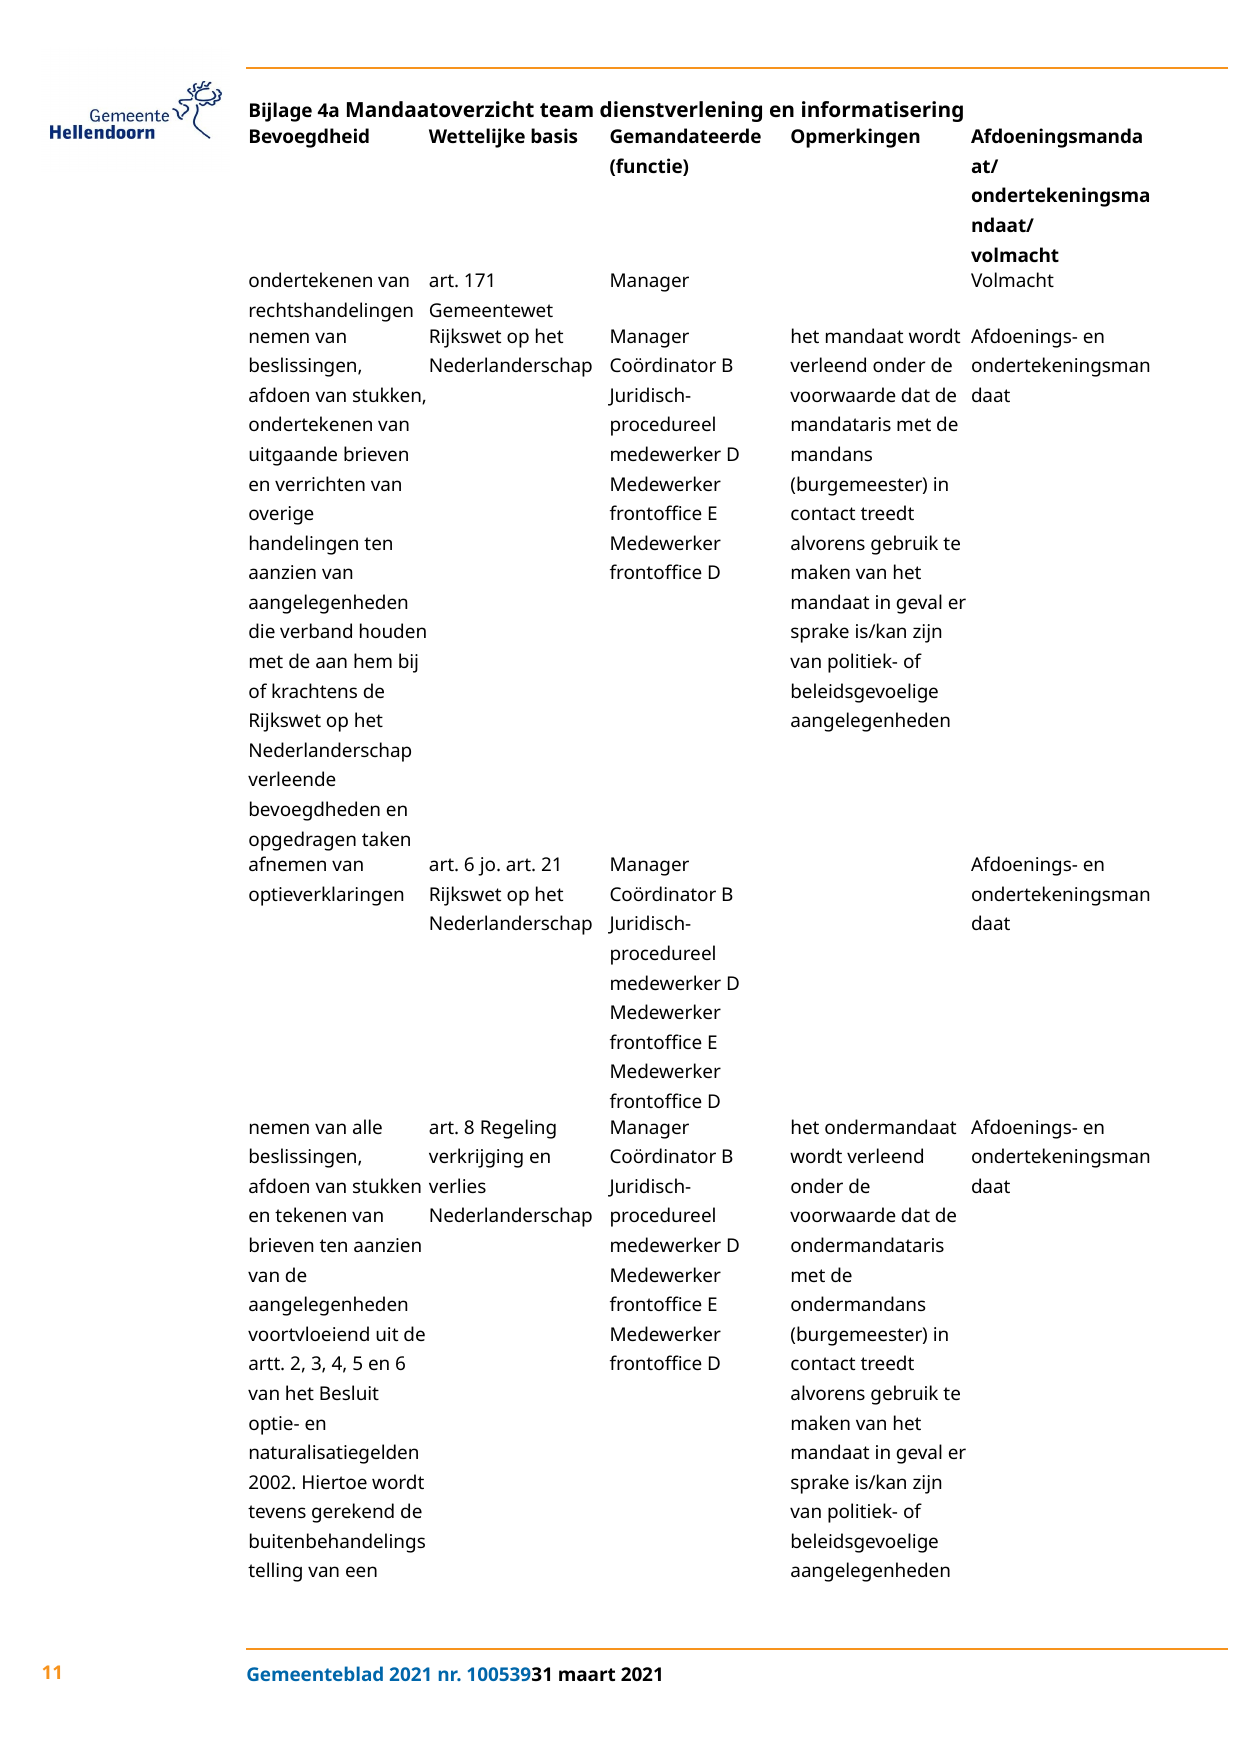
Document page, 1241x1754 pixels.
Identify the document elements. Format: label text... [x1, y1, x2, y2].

table_cell [790, 851, 971, 1114]
table_cell Manager Coördinator B Juridisch-procedureel medewerker D Medewerker frontoffice E Medewerker frontoffice D [609, 1114, 790, 1583]
table_cell Afdoenings- en ondertekeningsmandaat [971, 851, 1152, 1114]
table_header Gemandateerde (functie) [609, 124, 790, 267]
table_cell nemen van beslissingen, afdoen van stukken, ondertekenen van uitgaande brieven en verrichten van overige handelingen ten aanzien van aangelegenheden die verband houden met de aan hem bij of krachtens de Rijkswet op het Nederlanderschap verleende bevoegdheden en opgedragen taken [248, 323, 429, 851]
table_cell Manager Coördinator B Juridisch-procedureel medewerker D Medewerker frontoffice E Medewerker frontoffice D [609, 323, 790, 851]
table_cell Manager Coördinator B Juridisch-procedureel medewerker D Medewerker frontoffice E Medewerker frontoffice D [609, 851, 790, 1114]
table_cell Volmacht [971, 268, 1152, 323]
table_header Afdoeningsmandaat/ondertekeningsmandaat/ volmacht [971, 124, 1152, 267]
table_cell art. 6 jo. art. 21 Rijkswet op het Nederlanderschap [429, 851, 609, 1114]
table_cell afnemen van optieverklaringen [248, 851, 429, 1114]
table_cell het mandaat wordt verleend onder de voorwaarde dat de mandataris met de mandans (burgemeester) in contact treedt alvorens gebruik te maken van het mandaat in geval er sprake is/kan zijn van politiek- of beleidsgevoelige aangelegenheden [790, 323, 971, 851]
table_cell art. 171 Gemeentewet [429, 268, 609, 323]
table_cell ondertekenen van rechtshandelingen [248, 268, 429, 323]
table_cell nemen van alle beslissingen, afdoen van stukken en tekenen van brieven ten aanzien van de aangelegenheden voortvloeiend uit de artt. 2, 3, 4, 5 en 6 van het Besluit optie- en naturalisatiegelden 2002. Hiertoe wordt tevens gerekend de buitenbehandelingstelling van een [248, 1114, 429, 1583]
table_cell [790, 268, 971, 323]
picture [41, 47, 231, 172]
table_cell Manager [609, 268, 790, 323]
text Bijlage 4a Mandaatoverzicht team dienstverlening en informatisering [248, 95, 1152, 123]
table_cell Rijkswet op het Nederlanderschap [429, 323, 609, 851]
table_cell art. 8 Regeling verkrijging en verlies Nederlanderschap [429, 1114, 609, 1583]
table_cell Afdoenings- en ondertekeningsmandaat [971, 1114, 1152, 1583]
table_header Opmerkingen [790, 124, 971, 267]
table_cell Afdoenings- en ondertekeningsmandaat [971, 323, 1152, 851]
table_cell het ondermandaat wordt verleend onder de voorwaarde dat de ondermandataris met de ondermandans (burgemeester) in contact treedt alvorens gebruik te maken van het mandaat in geval er sprake is/kan zijn van politiek- of beleidsgevoelige aangelegenheden [790, 1114, 971, 1583]
table_header Bevoegdheid [248, 124, 429, 267]
table_header Wettelijke basis [429, 124, 609, 267]
